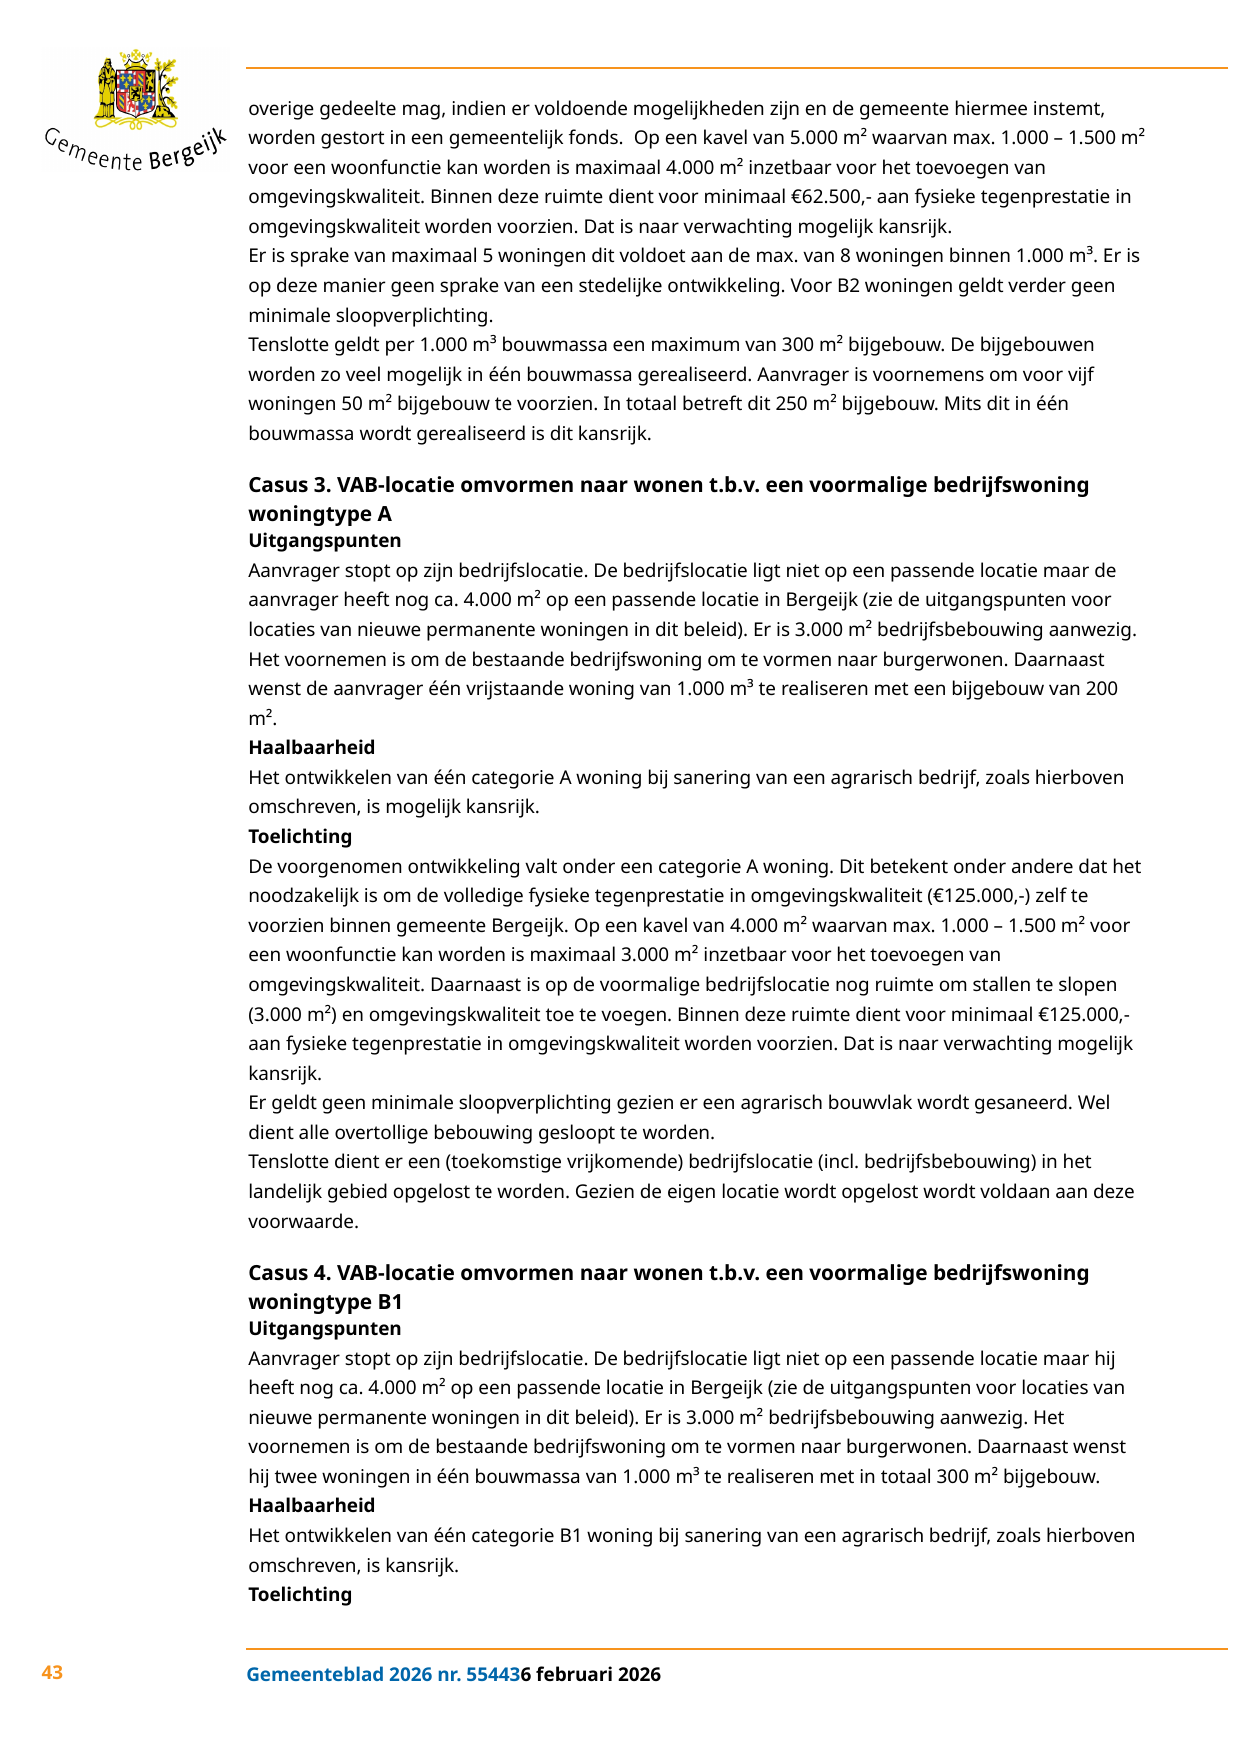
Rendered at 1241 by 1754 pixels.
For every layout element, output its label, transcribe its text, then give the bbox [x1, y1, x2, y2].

text De voorgenomen ontwikkeling valt onder een categorie A woning. Dit betekent onder andere dat het noodzakelijk is om de volledige fysieke tegenprestatie in omgevingskwaliteit (€125.000,-) zelf te voorzien binnen gemeente Bergeijk. Op een kavel van 4.000 m² waarvan max. 1.000 – 1.500 m² voor een woonfunctie kan worden is maximaal 3.000 m² inzetbaar voor het toevoegen van omgevingskwaliteit. Daarnaast is op de voormalige bedrijfslocatie nog ruimte om stallen te slopen (3.000 m²) en omgevingskwaliteit toe te voegen. Binnen deze ruimte dient voor minimaal €125.000,- aan fysieke tegenprestatie in omgevingskwaliteit worden voorzien. Dat is naar verwachting mogelijk kansrijk. [248, 853, 1152, 1086]
text Toelichting [248, 1581, 1152, 1607]
text Uitgangspunten [248, 527, 1152, 553]
text Er geldt geen minimale sloopverplichting gezien er een agrarisch bouwvlak wordt gesaneerd. Wel dient alle overtollige bebouwing gesloopt te worden. [248, 1089, 1152, 1145]
text Tenslotte dient er een (toekomstige vrijkomende) bedrijfslocatie (incl. bedrijfsbebouwing) in het landelijk gebied opgelost te worden. Gezien de eigen locatie wordt opgelost wordt voldaan aan deze voorwaarde. [248, 1149, 1152, 1234]
text Tenslotte geldt per 1.000 m³ bouwmassa een maximum van 300 m² bijgebouw. De bijgebouwen worden zo veel mogelijk in één bouwmassa gerealiseerd. Aanvrager is voornemens om voor vijf woningen 50 m² bijgebouw te voorzien. In totaal betreft dit 250 m² bijgebouw. Mits dit in één bouwmassa wordt gerealiseerd is dit kansrijk. [248, 331, 1152, 446]
text Casus 3. VAB-locatie omvormen naar wonen t.b.v. een voormalige bedrijfswoning woningtype A [248, 471, 1152, 527]
text Het ontwikkelen van één categorie B1 woning bij sanering van een agrarisch bedrijf, zoals hierboven omschreven, is kansrijk. [248, 1522, 1152, 1578]
text Het ontwikkelen van één categorie A woning bij sanering van een agrarisch bedrijf, zoals hierboven omschreven, is mogelijk kansrijk. [248, 764, 1152, 819]
text Haalbaarheid [248, 1493, 1152, 1518]
text Aanvrager stopt op zijn bedrijfslocatie. De bedrijfslocatie ligt niet op een passende locatie maar de aanvrager heeft nog ca. 4.000 m² op een passende locatie in Bergeijk (zie de uitgangspunten voor locaties van nieuwe permanente woningen in dit beleid). Er is 3.000 m² bedrijfsbebouwing aanwezig. Het voornemen is om de bestaande bedrijfswoning om te vormen naar burgerwonen. Daarnaast wenst de aanvrager één vrijstaande woning van 1.000 m³ te realiseren met een bijgebouw van 200 m². [248, 557, 1152, 731]
text overige gedeelte mag, indien er voldoende mogelijkheden zijn en de gemeente hiermee instemt, worden gestort in een gemeentelijk fonds. Op een kavel van 5.000 m² waarvan max. 1.000 – 1.500 m² voor een woonfunctie kan worden is maximaal 4.000 m² inzetbaar voor het toevoegen van omgevingskwaliteit. Binnen deze ruimte dient voor minimaal €62.500,- aan fysieke tegenprestatie in omgevingskwaliteit worden voorzien. Dat is naar verwachting mogelijk kansrijk. [248, 95, 1152, 239]
text Toelichting [248, 823, 1152, 849]
text Er is sprake van maximaal 5 woningen dit voldoet aan de max. van 8 woningen binnen 1.000 m³. Er is op deze manier geen sprake van een stedelijke ontwikkeling. Voor B2 woningen geldt verder geen minimale sloopverplichting. [248, 243, 1152, 328]
text Haalbaarheid [248, 734, 1152, 760]
picture [41, 47, 231, 172]
text Aanvrager stopt op zijn bedrijfslocatie. De bedrijfslocatie ligt niet op een passende locatie maar hij heeft nog ca. 4.000 m² op een passende locatie in Bergeijk (zie de uitgangspunten voor locaties van nieuwe permanente woningen in dit beleid). Er is 3.000 m² bedrijfsbebouwing aanwezig. Het voornemen is om de bestaande bedrijfswoning om te vormen naar burgerwonen. Daarnaast wenst hij twee woningen in één bouwmassa van 1.000 m³ te realiseren met in totaal 300 m² bijgebouw. [248, 1345, 1152, 1489]
text Casus 4. VAB-locatie omvormen naar wonen t.b.v. een voormalige bedrijfswoning woningtype B1 [248, 1258, 1152, 1315]
text Uitgangspunten [248, 1315, 1152, 1341]
